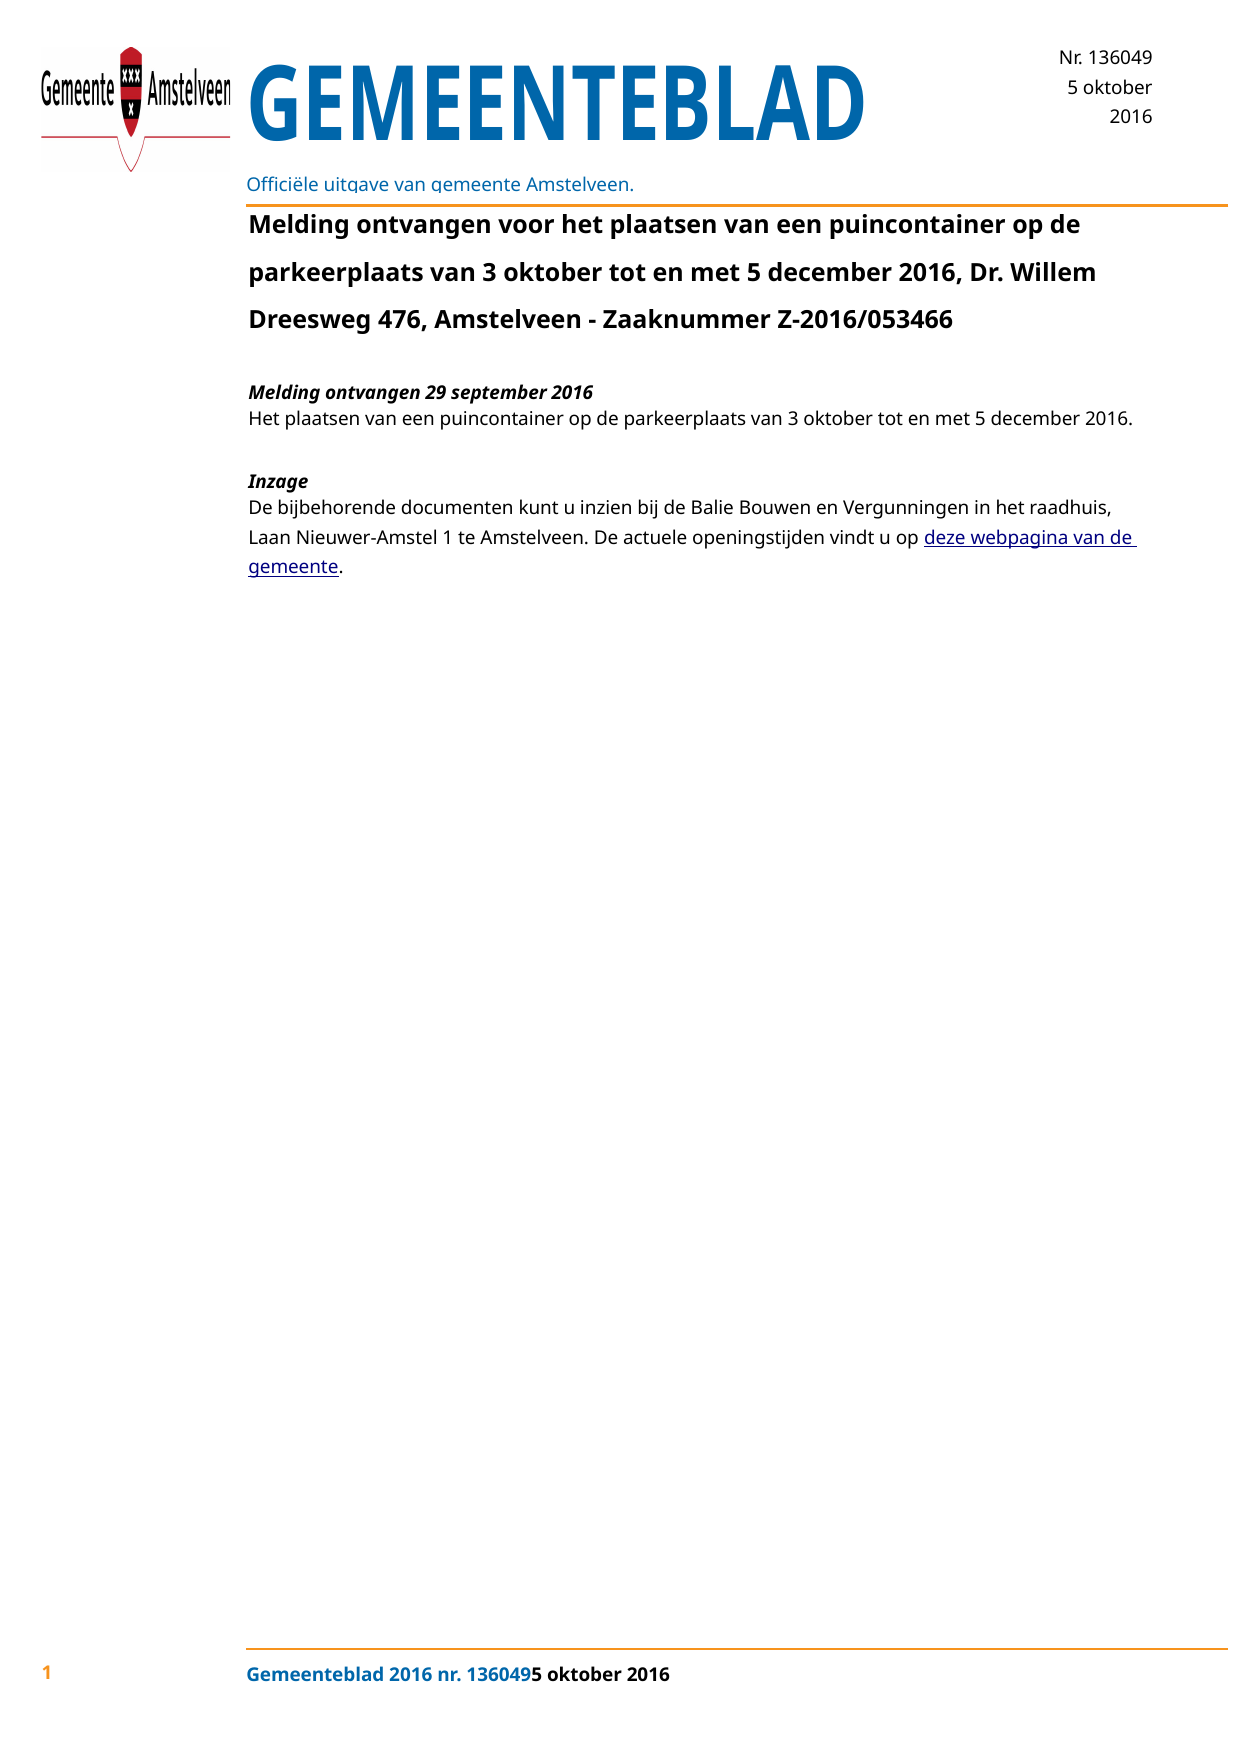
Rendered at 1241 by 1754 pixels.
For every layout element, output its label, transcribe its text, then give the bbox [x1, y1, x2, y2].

text Het plaatsen van een puincontainer op de parkeerplaats van 3 oktober tot en met 5 december 2016. [248, 405, 1152, 431]
text Inzage [248, 469, 1152, 494]
text Melding ontvangen voor het plaatsen van een puincontainer op de parkeerplaats van 3 oktober tot en met 5 december 2016, Dr. Willem Dreesweg 476, Amstelveen - Zaaknummer Z-2016/053466 [248, 207, 1152, 336]
text Melding ontvangen 29 september 2016 [248, 379, 1152, 405]
text De bijbehorende documenten kunt u inzien bij de Balie Bouwen en Vergunningen in het raadhuis, Laan Nieuwer-Amstel 1 te Amstelveen. De actuele openingstijden vindt u op deze webpagina van de gemeente. [248, 494, 1152, 579]
picture [41, 47, 231, 172]
